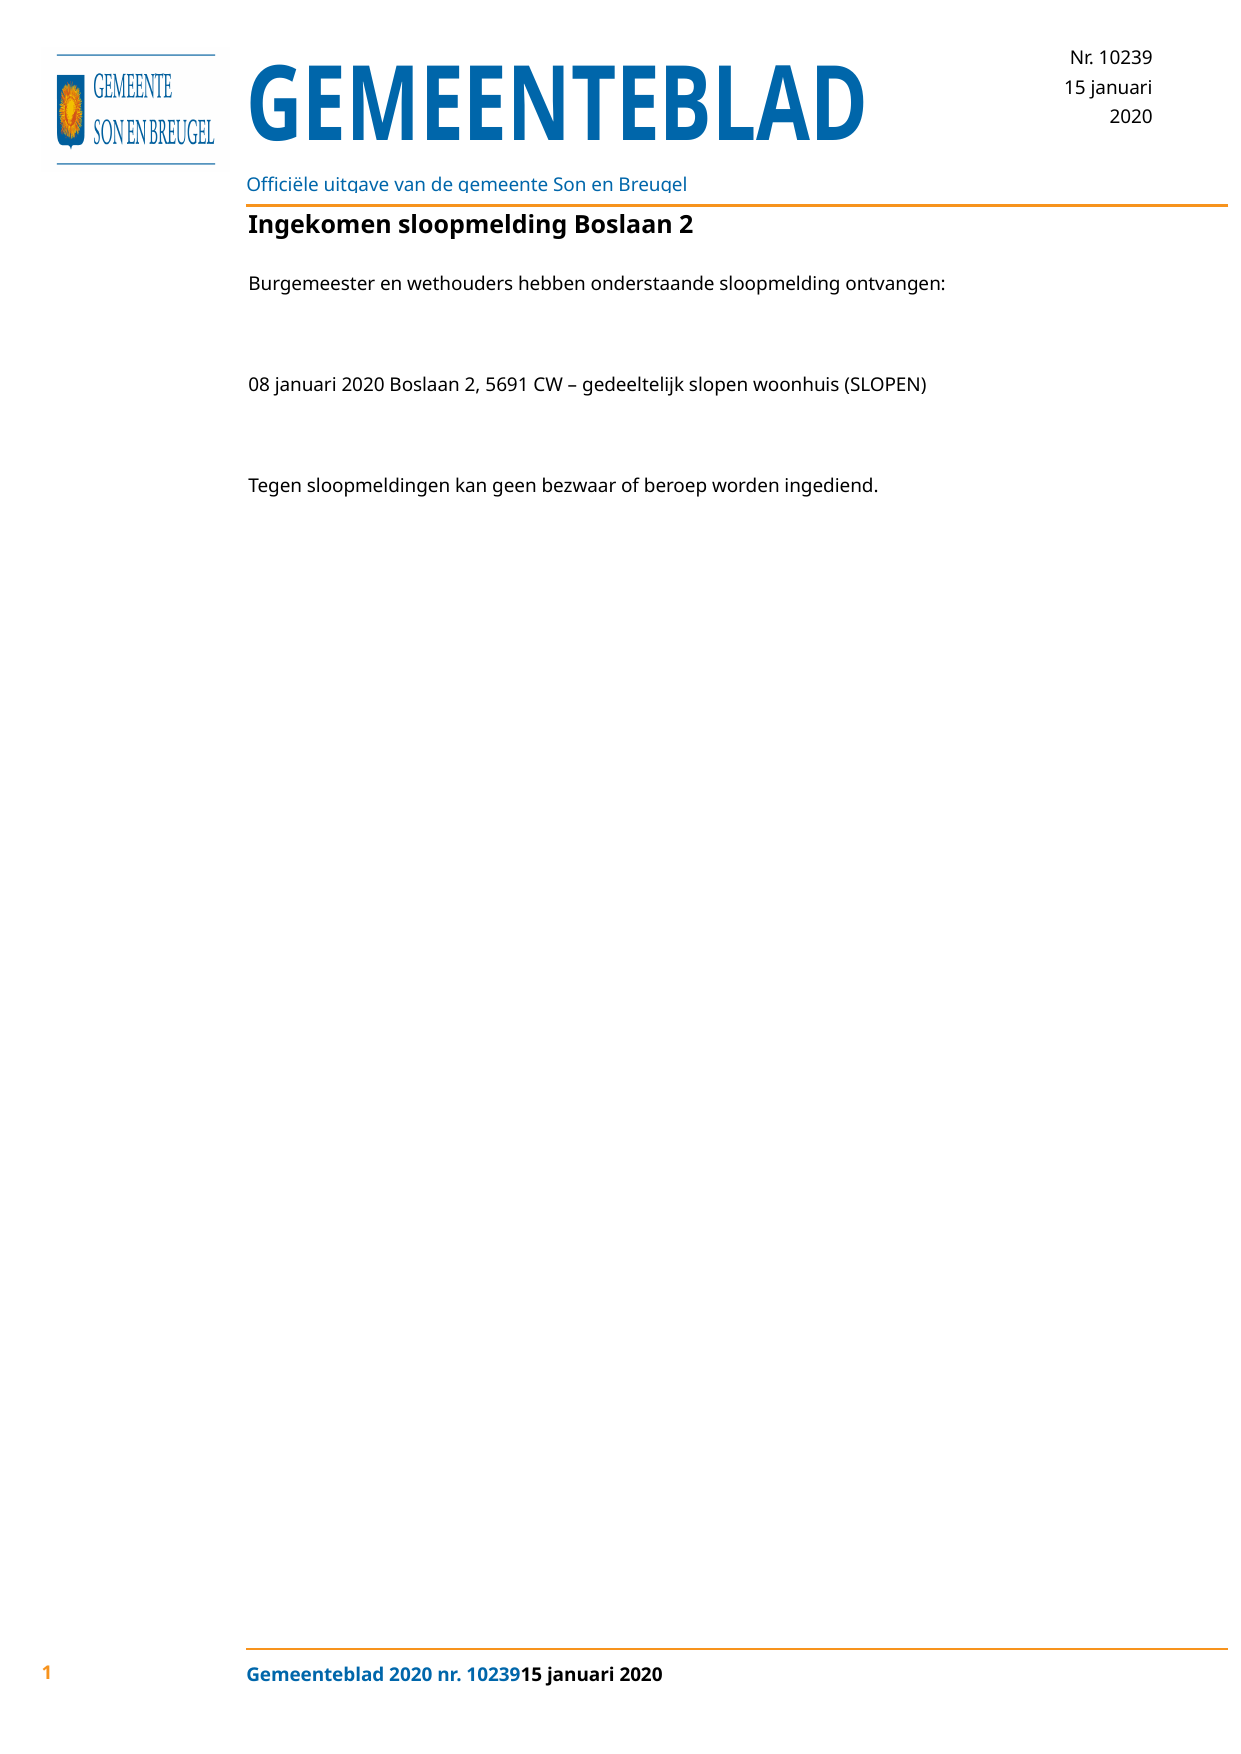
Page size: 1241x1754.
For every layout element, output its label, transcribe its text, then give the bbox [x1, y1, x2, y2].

text 08 januari 2020 Boslaan 2, 5691 CW – gedeeltelijk slopen woonhuis (SLOPEN) [248, 371, 1152, 397]
text Ingekomen sloopmelding Boslaan 2 [248, 207, 1152, 241]
text Burgemeester en wethouders hebben onderstaande sloopmelding ontvangen: [248, 270, 1152, 296]
picture [41, 47, 231, 172]
text Tegen sloopmeldingen kan geen bezwaar of beroep worden ingediend. [248, 472, 1152, 498]
